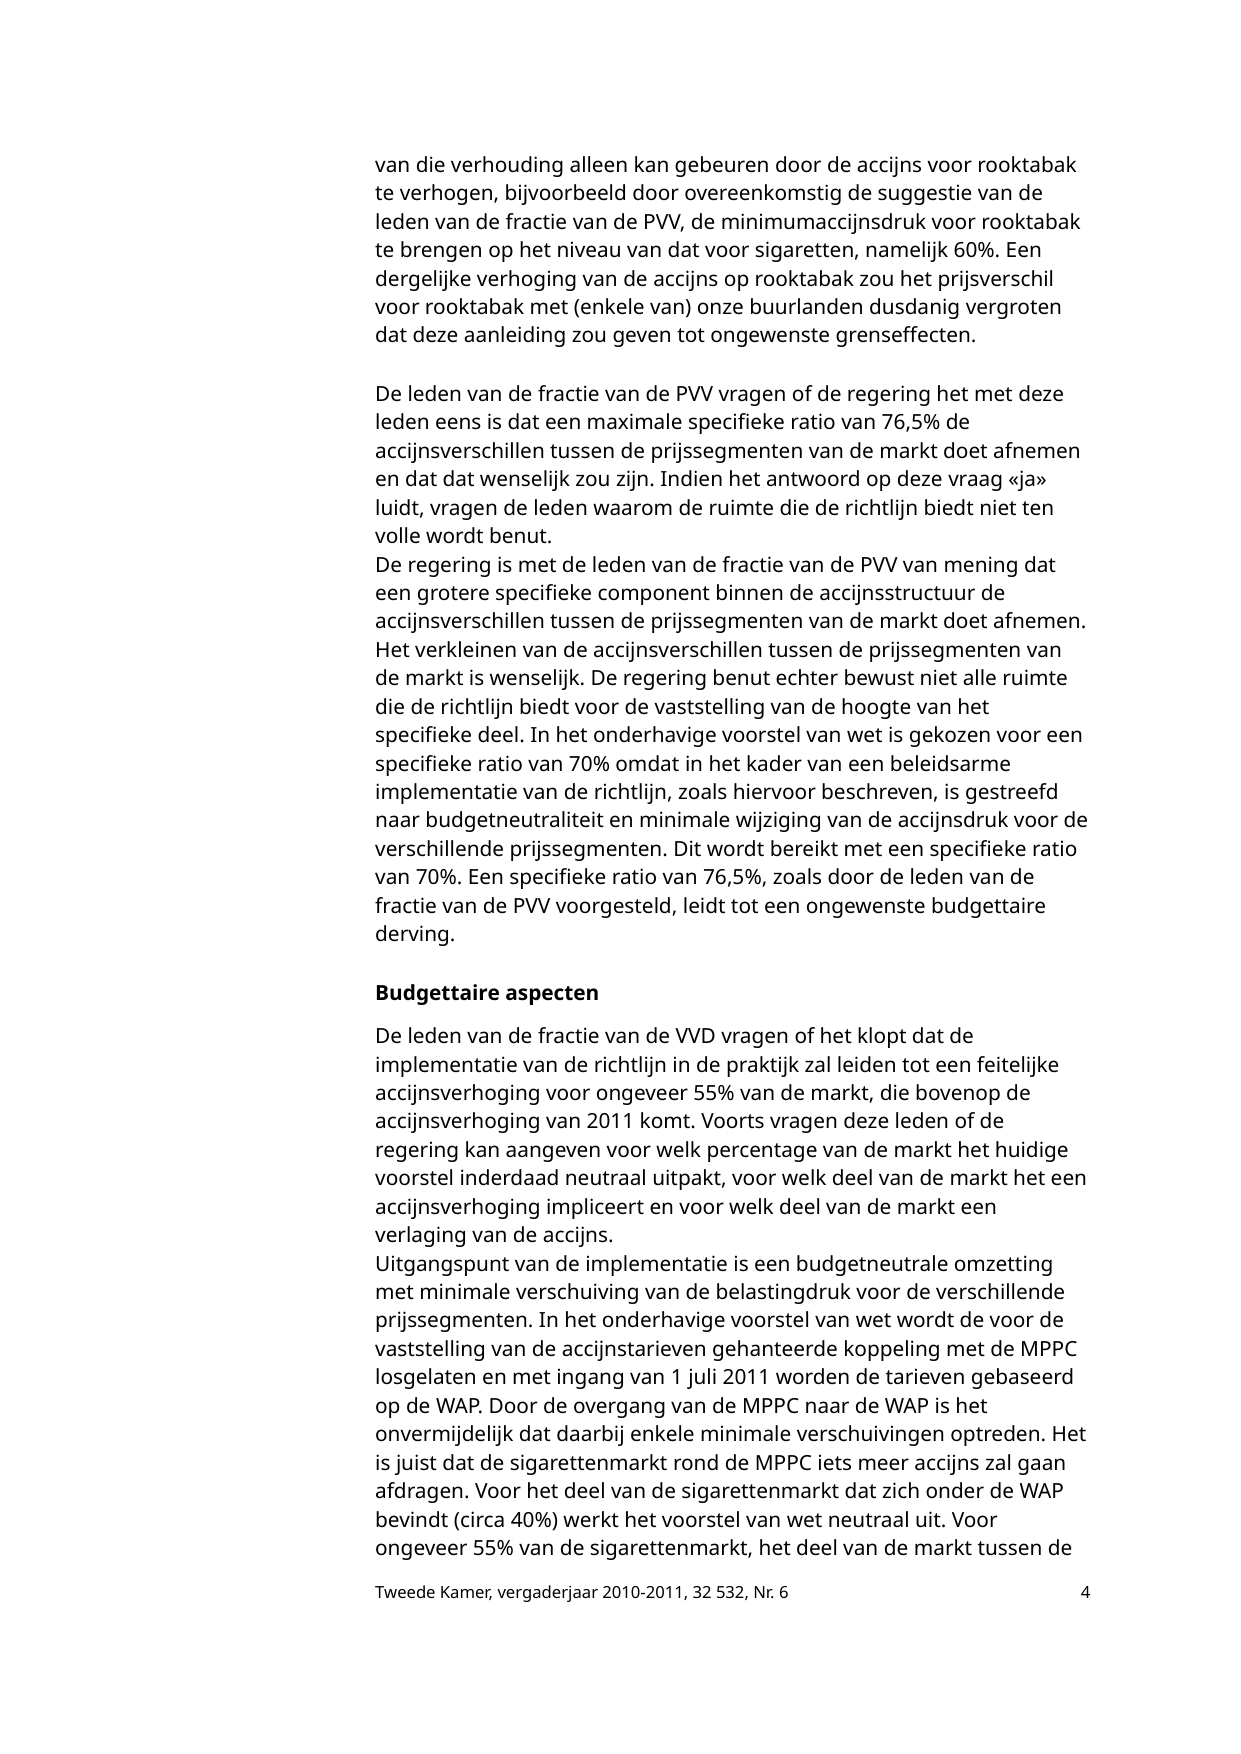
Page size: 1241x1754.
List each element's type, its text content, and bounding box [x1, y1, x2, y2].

text Budgettaire aspecten [375, 978, 1090, 1006]
text De leden van de fractie van de VVD vragen of het klopt dat de implementatie van de richtlijn in de praktijk zal leiden tot een feitelijke accijnsverhoging voor ongeveer 55% van de markt, die bovenop de accijnsverhoging van 2011 komt. Voorts vragen deze leden of de regering kan aangeven voor welk percentage van de markt het huidige voorstel inderdaad neutraal uitpakt, voor welk deel van de markt het een accijnsverhoging impliceert en voor welk deel van de markt een verlaging van de accijns. [375, 1021, 1090, 1249]
text van die verhouding alleen kan gebeuren door de accijns voor rooktabak te verhogen, bijvoorbeeld door overeenkomstig de suggestie van de leden van de fractie van de PVV, de minimumaccijnsdruk voor rooktabak te brengen op het niveau van dat voor sigaretten, namelijk 60%. Een dergelijke verhoging van de accijns op rooktabak zou het prijsverschil voor rooktabak met (enkele van) onze buurlanden dusdanig vergroten dat deze aanleiding zou geven tot ongewenste grenseffecten. [375, 150, 1090, 349]
text De regering is met de leden van de fractie van de PVV van mening dat een grotere specifieke component binnen de accijnsstructuur de accijnsverschillen tussen de prijssegmenten van de markt doet afnemen. Het verkleinen van de accijnsverschillen tussen de prijssegmenten van de markt is wenselijk. De regering benut echter bewust niet alle ruimte die de richtlijn biedt voor de vaststelling van de hoogte van het specifieke deel. In het onderhavige voorstel van wet is gekozen voor een specifieke ratio van 70% omdat in het kader van een beleidsarme implementatie van de richtlijn, zoals hiervoor beschreven, is gestreefd naar budgetneutraliteit en minimale wijziging van de accijnsdruk voor de verschillende prijssegmenten. Dit wordt bereikt met een specifieke ratio van 70%. Een specifieke ratio van 76,5%, zoals door de leden van de fractie van de PVV voorgesteld, leidt tot een ongewenste budgettaire derving. [375, 550, 1090, 948]
text De leden van de fractie van de PVV vragen of de regering het met deze leden eens is dat een maximale specifieke ratio van 76,5% de accijnsverschillen tussen de prijssegmenten van de markt doet afnemen en dat dat wenselijk zou zijn. Indien het antwoord op deze vraag «ja» luidt, vragen de leden waarom de ruimte die de richtlijn biedt niet ten volle wordt benut. [375, 379, 1090, 550]
text Uitgangspunt van de implementatie is een budgetneutrale omzetting met minimale verschuiving van de belastingdruk voor de verschillende prijssegmenten. In het onderhavige voorstel van wet wordt de voor de vaststelling van de accijnstarieven gehanteerde koppeling met de MPPC losgelaten en met ingang van 1 juli 2011 worden de tarieven gebaseerd op de WAP. Door de overgang van de MPPC naar de WAP is het onvermijdelijk dat daarbij enkele minimale verschuivingen optreden. Het is juist dat de sigarettenmarkt rond de MPPC iets meer accijns zal gaan afdragen. Voor het deel van de sigarettenmarkt dat zich onder de WAP bevindt (circa 40%) werkt het voorstel van wet neutraal uit. Voor ongeveer 55% van de sigarettenmarkt, het deel van de markt tussen de [375, 1249, 1090, 1562]
